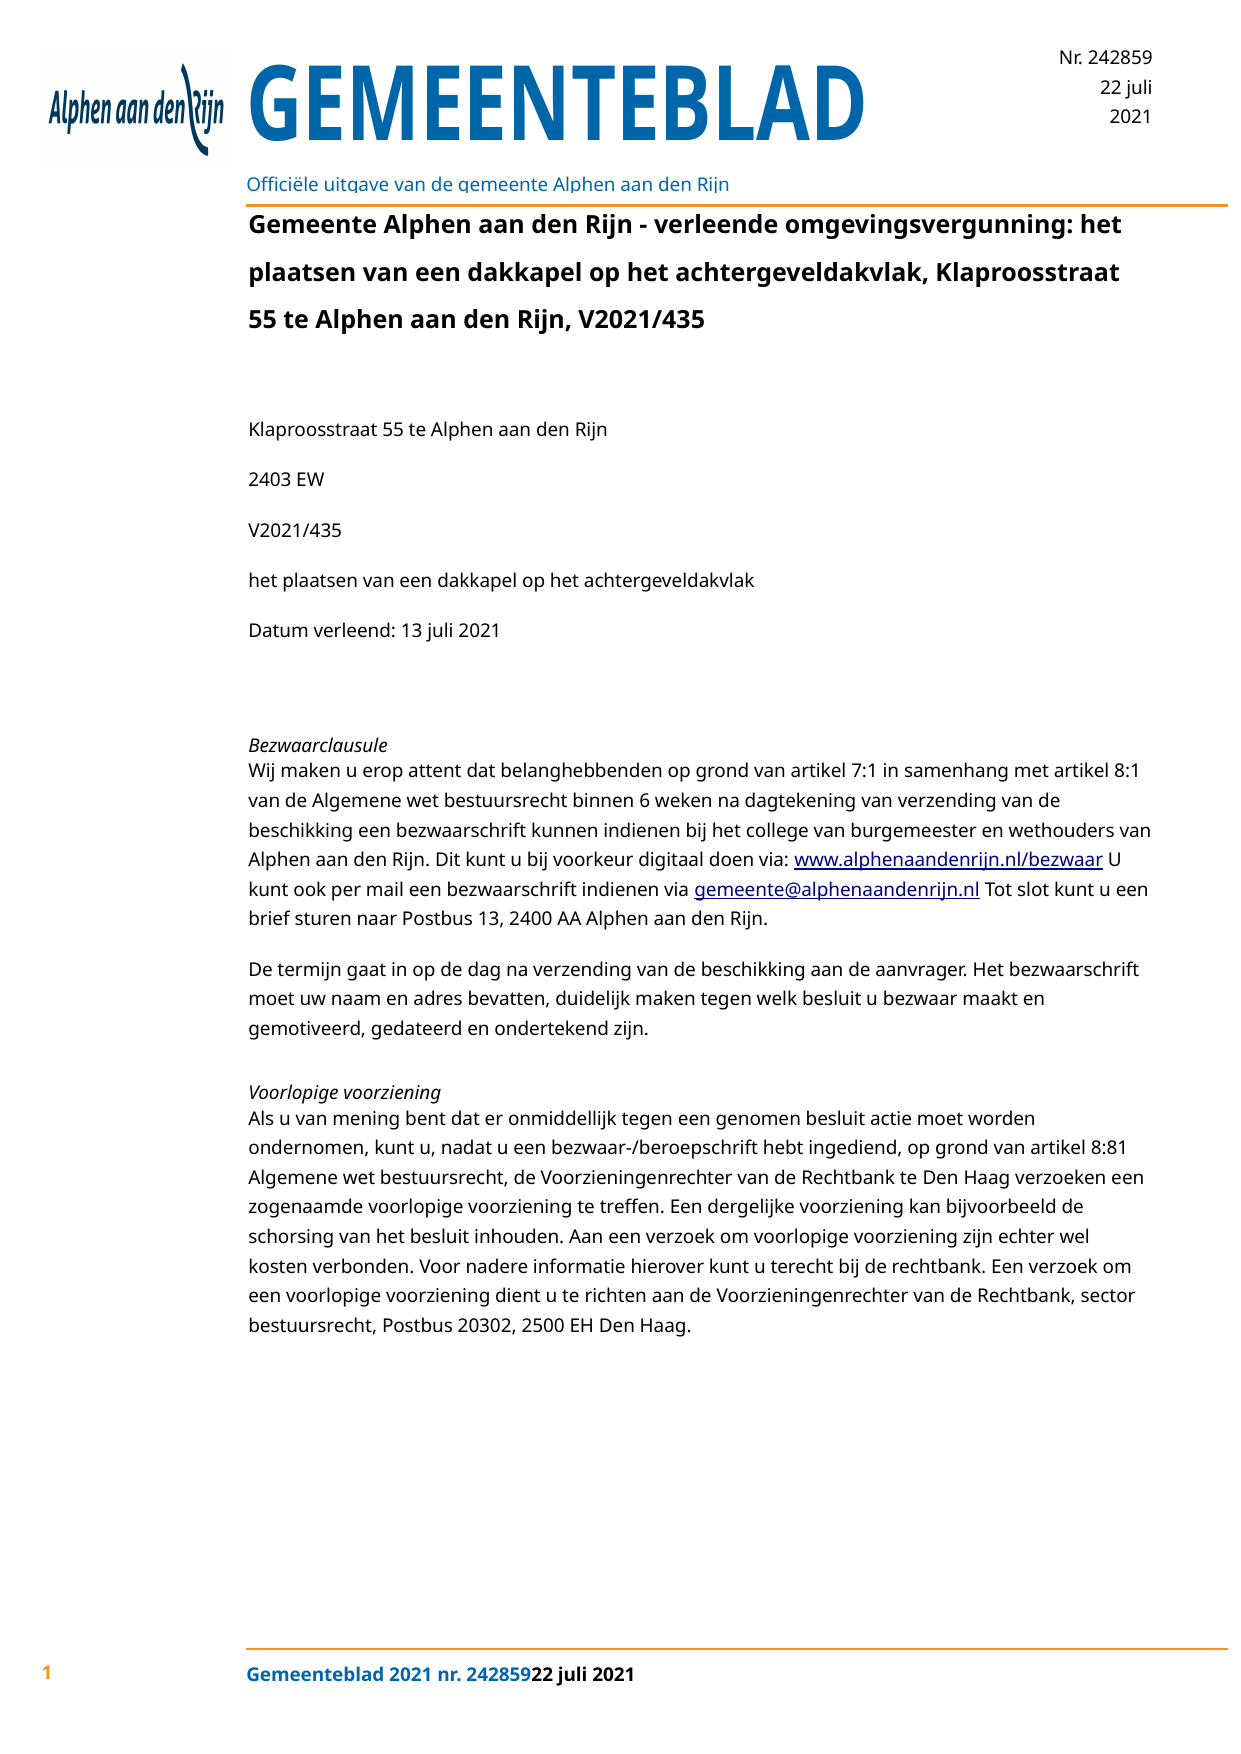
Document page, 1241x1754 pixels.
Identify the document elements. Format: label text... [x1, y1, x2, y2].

text Wij maken u erop attent dat belanghebbenden op grond van artikel 7:1 in samenhang met artikel 8:1 van de Algemene wet bestuursrecht binnen 6 weken na dagtekening van verzending van de beschikking een bezwaarschrift kunnen indienen bij het college van burgemeester en wethouders van Alphen aan den Rijn. Dit kunt u bij voorkeur digitaal doen via: www.alphenaandenrijn.nl/bezwaar U kunt ook per mail een bezwaarschrift indienen via gemeente@alphenaandenrijn.nl Tot slot kunt u een brief sturen naar Postbus 13, 2400 AA Alphen aan den Rijn. [248, 758, 1152, 931]
text Gemeente Alphen aan den Rijn - verleende omgevingsvergunning: het plaatsen van een dakkapel op het achtergeveldakvlak, Klaproosstraat 55 te Alphen aan den Rijn, V2021/435 [248, 207, 1152, 336]
text V2021/435 [248, 517, 1152, 542]
text het plaatsen van een dakkapel op het achtergeveldakvlak [248, 567, 1152, 593]
text 2403 EW [248, 466, 1152, 492]
text Klaproosstraat 55 te Alphen aan den Rijn [248, 416, 1152, 442]
text Als u van mening bent dat er onmiddellijk tegen een genomen besluit actie moet worden ondernomen, kunt u, nadat u een bezwaar-/beroepschrift hebt ingediend, op grond van artikel 8:81 Algemene wet bestuursrecht, de Voorzieningenrechter van de Rechtbank te Den Haag verzoeken een zogenaamde voorlopige voorziening te treffen. Een dergelijke voorziening kan bijvoorbeeld de schorsing van het besluit inhouden. Aan een verzoek om voorlopige voorziening zijn echter wel kosten verbonden. Voor nadere informatie hierover kunt u terecht bij de rechtbank. Een verzoek om een voorlopige voorziening dient u te richten aan de Voorzieningenrechter van de Rechtbank, sector bestuursrecht, Postbus 20302, 2500 EH Den Haag. [248, 1105, 1152, 1338]
picture [41, 47, 231, 172]
text Voorlopige voorziening [248, 1079, 1152, 1105]
text Datum verleend: 13 juli 2021 [248, 618, 1152, 643]
text De termijn gaat in op de dag na verzending van de beschikking aan de aanvrager. Het bezwaarschrift moet uw naam en adres bevatten, duidelijk maken tegen welk besluit u bezwaar maakt en gemotiveerd, gedateerd en ondertekend zijn. [248, 956, 1152, 1041]
text Bezwaarclausule [248, 732, 1152, 758]
